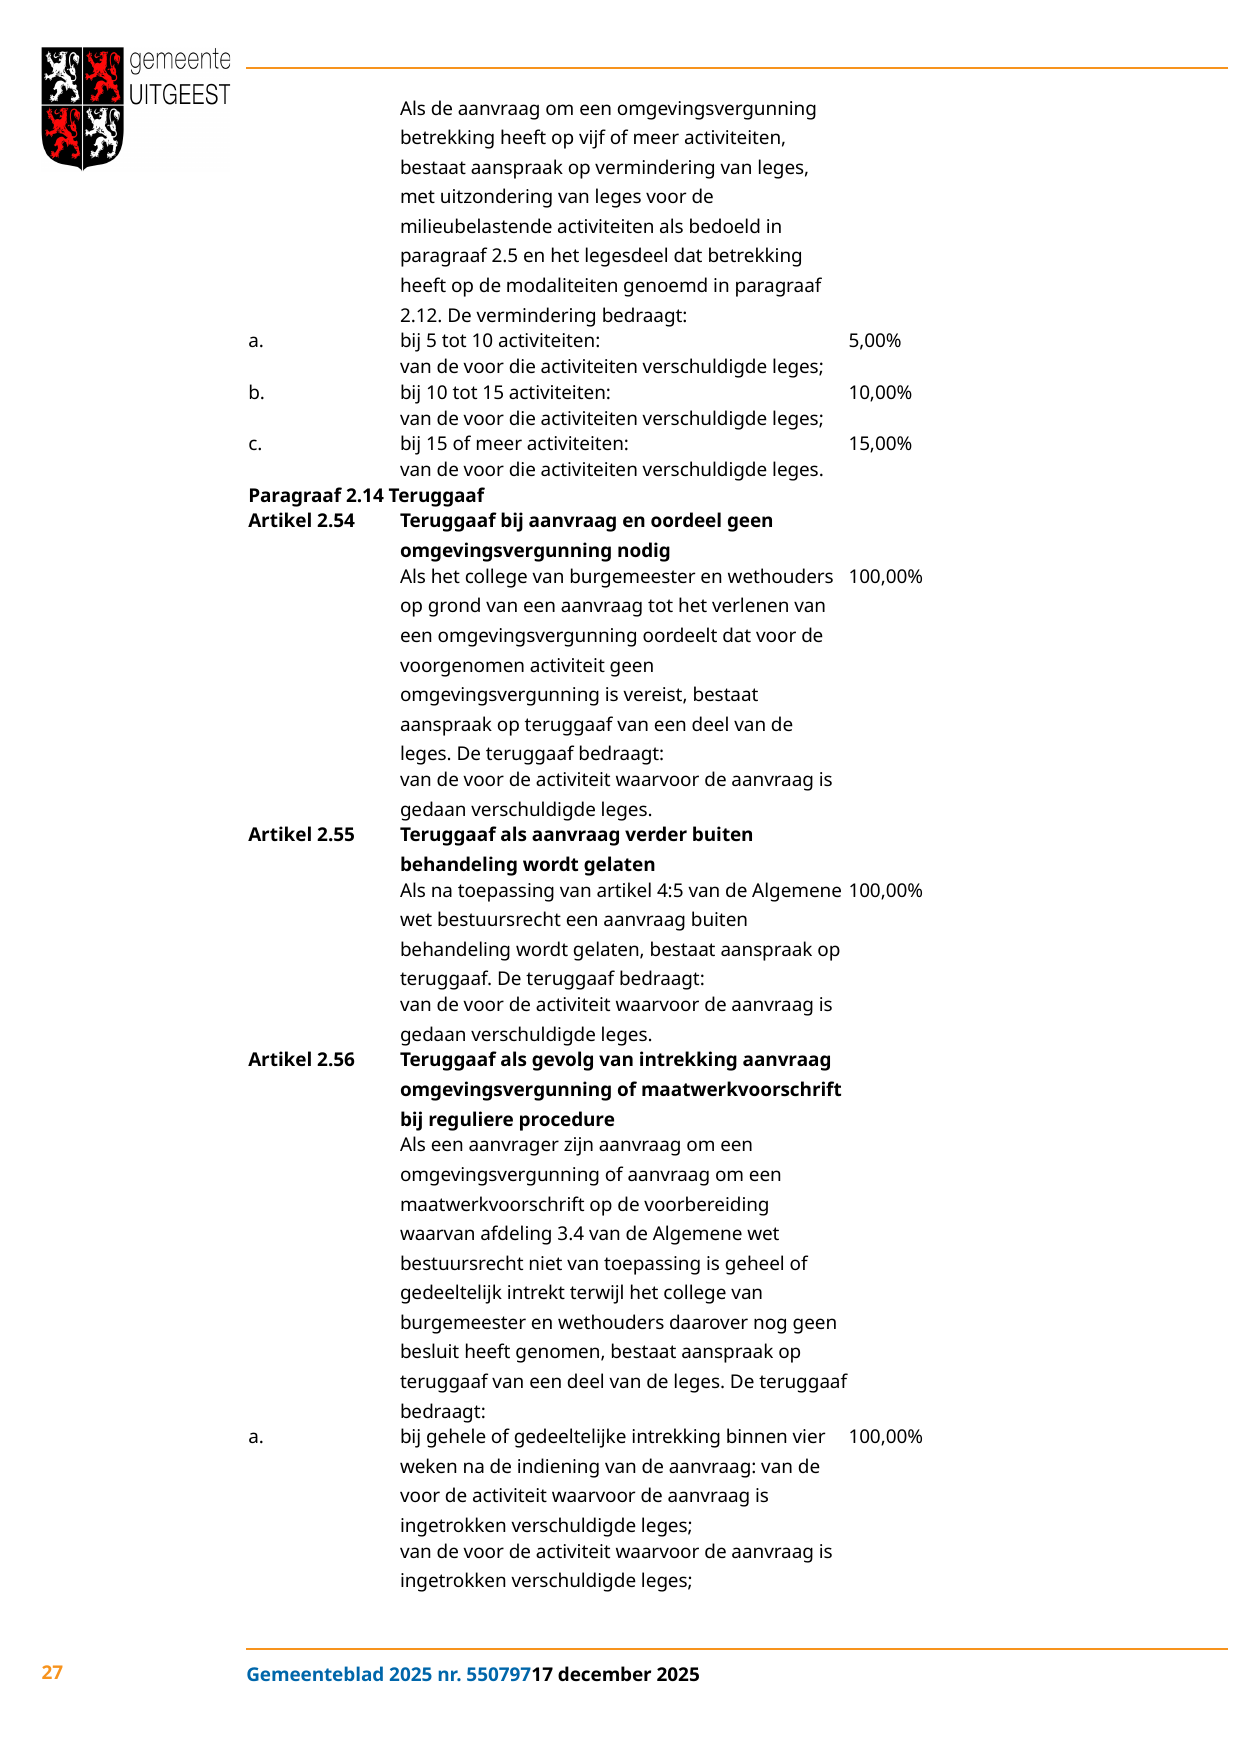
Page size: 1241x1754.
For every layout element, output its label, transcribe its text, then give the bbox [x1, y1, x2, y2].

table_cell 10,00% [848, 379, 1000, 405]
table_cell [248, 563, 400, 766]
table_cell [848, 1047, 1000, 1132]
table_cell [848, 822, 1000, 877]
table_cell [248, 877, 400, 991]
table_cell Als de aanvraag om een omgevingsvergunning betrekking heeft op vijf of meer activiteiten, bestaat aanspraak op vermindering van leges, met uitzondering van leges voor de milieubelastende activiteiten als bedoeld in paragraaf 2.5 en het legesdeel dat betrekking heeft op de modaliteiten genoemd in paragraaf 2.12. De vermindering bedraagt: [400, 95, 848, 328]
table_cell [848, 456, 1000, 482]
table_cell van de voor die activiteiten verschuldigde leges; [400, 353, 848, 379]
table_cell b. [248, 379, 400, 405]
table_cell 15,00% [848, 431, 1000, 456]
table_cell [848, 991, 1000, 1047]
table_cell [248, 1538, 400, 1593]
table_cell van de voor die activiteiten verschuldigde leges; [400, 405, 848, 431]
table_cell Als het college van burgemeester en wethouders op grond van een aanvraag tot het verlenen van een omgevingsvergunning oordeelt dat voor de voorgenomen activiteit geen omgevingsvergunning is vereist, bestaat aanspraak op teruggaaf van een deel van de leges. De teruggaaf bedraagt: [400, 563, 848, 766]
table_cell 100,00% [848, 563, 1000, 766]
table_cell Artikel 2.56 [248, 1047, 400, 1132]
table_cell Teruggaaf als gevolg van intrekking aanvraag omgevingsvergunning of maatwerkvoorschrift bij reguliere procedure [400, 1047, 848, 1132]
table_cell [248, 991, 400, 1047]
table_cell bij 10 tot 15 activiteiten: [400, 379, 848, 405]
table_cell [848, 766, 1000, 822]
table_cell 100,00% [848, 877, 1000, 991]
table_cell 100,00% [848, 1424, 1000, 1538]
table_cell [848, 508, 1000, 563]
table_cell Teruggaaf bij aanvraag en oordeel geen omgevingsvergunning nodig [400, 508, 848, 563]
table_cell Artikel 2.54 [248, 508, 400, 563]
table_cell bij gehele of gedeeltelijke intrekking binnen vier weken na de indiening van de aanvraag: van de voor de activiteit waarvoor de aanvraag is ingetrokken verschuldigde leges; [400, 1424, 848, 1538]
table_cell [248, 456, 400, 482]
table_cell bij 5 tot 10 activiteiten: [400, 328, 848, 353]
table_cell [248, 95, 400, 328]
table_cell Artikel 2.55 [248, 822, 400, 877]
table_cell Teruggaaf als aanvraag verder buiten behandeling wordt gelaten [400, 822, 848, 877]
table_cell van de voor de activiteit waarvoor de aanvraag is gedaan verschuldigde leges. [400, 991, 848, 1047]
table_cell [248, 1132, 400, 1423]
table_cell [848, 1132, 1000, 1423]
table_cell [848, 1538, 1000, 1593]
table_cell van de voor de activiteit waarvoor de aanvraag is gedaan verschuldigde leges. [400, 766, 848, 822]
table_cell a. [248, 328, 400, 353]
table_cell bij 15 of meer activiteiten: [400, 431, 848, 456]
table_cell van de voor die activiteiten verschuldigde leges. [400, 456, 848, 482]
table_cell 5,00% [848, 328, 1000, 353]
table_cell Paragraaf 2.14 Teruggaaf [248, 482, 1000, 508]
table_cell Als na toepassing van artikel 4:5 van de Algemene wet bestuursrecht een aanvraag buiten behandeling wordt gelaten, bestaat aanspraak op teruggaaf. De teruggaaf bedraagt: [400, 877, 848, 991]
table_cell a. [248, 1424, 400, 1538]
table_cell [848, 95, 1000, 328]
table_cell [248, 405, 400, 431]
table_cell c. [248, 431, 400, 456]
table_cell Als een aanvrager zijn aanvraag om een omgevingsvergunning of aanvraag om een maatwerkvoorschrift op de voorbereiding waarvan afdeling 3.4 van de Algemene wet bestuursrecht niet van toepassing is geheel of gedeeltelijk intrekt terwijl het college van burgemeester en wethouders daarover nog geen besluit heeft genomen, bestaat aanspraak op teruggaaf van een deel van de leges. De teruggaaf bedraagt: [400, 1132, 848, 1423]
table_cell [848, 353, 1000, 379]
picture [41, 47, 231, 172]
table_cell [848, 405, 1000, 431]
table_cell van de voor de activiteit waarvoor de aanvraag is ingetrokken verschuldigde leges; [400, 1538, 848, 1593]
table_cell [248, 353, 400, 379]
table_cell [248, 766, 400, 822]
